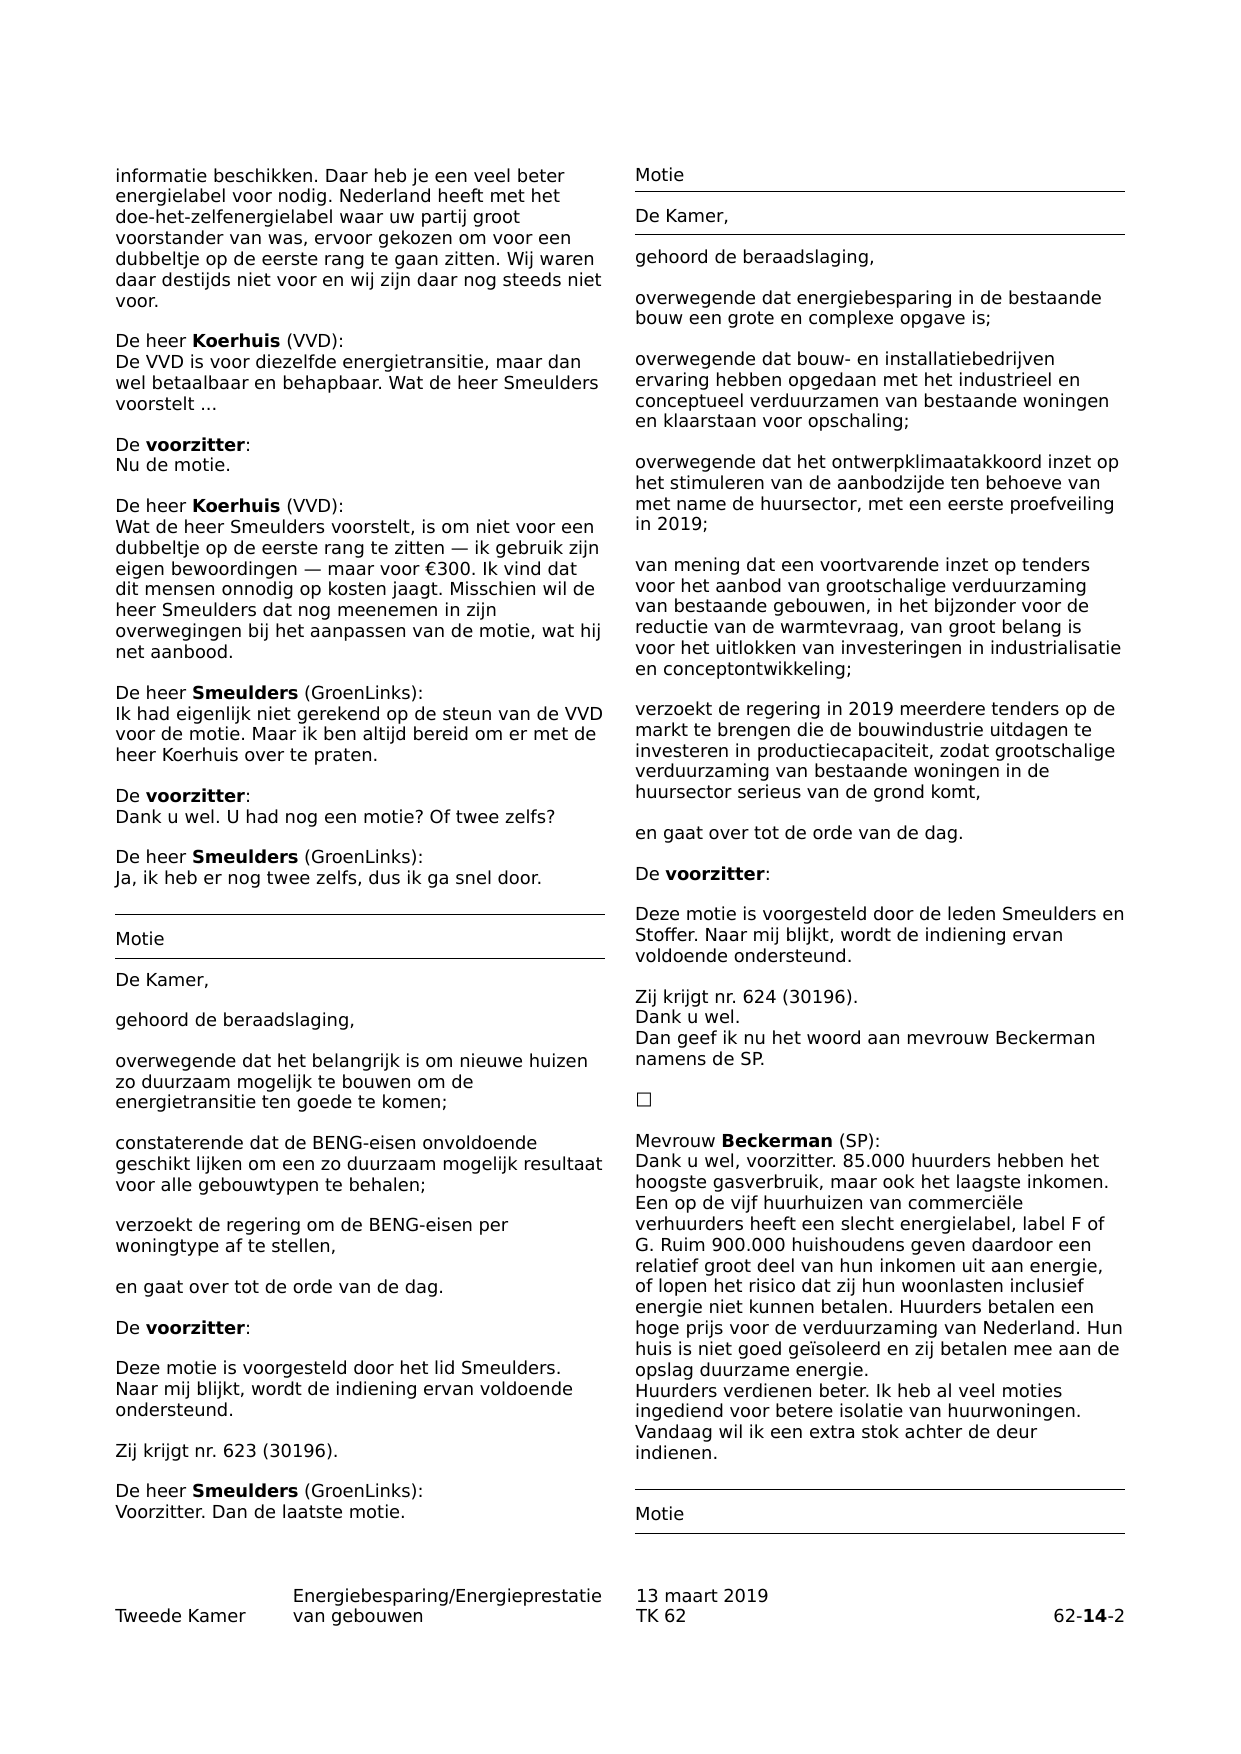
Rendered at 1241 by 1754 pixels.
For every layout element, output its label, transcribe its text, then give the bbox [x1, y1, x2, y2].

text De heer Koerhuis (VVD): [115, 496, 605, 517]
text overwegende dat het ontwerpklimaatakkoord inzet op het stimuleren van de aanbodzijde ten behoeve van met name de huursector, met een eerste proefveiling in 2019; [635, 452, 1125, 535]
text Dank u wel. [635, 1007, 1125, 1028]
text constaterende dat de BENG-eisen onvoldoende geschikt lijken om een zo duurzaam mogelijk resultaat voor alle gebouwtypen te behalen; [115, 1133, 605, 1195]
text Zij krijgt nr. 623 (30196). [115, 1440, 605, 1461]
text en gaat over tot de orde van de dag. [115, 1277, 605, 1297]
text overwegende dat het belangrijk is om nieuwe huizen zo duurzaam mogelijk te bouwen om de energietransitie ten goede te komen; [115, 1051, 605, 1113]
text Wat de heer Smeulders voorstelt, is om niet voor een dubbeltje op de eerste rang te zitten — ik gebruik zijn eigen bewoordingen — maar voor €300. Ik vind dat dit mensen onnodig op kosten jaagt. Misschien wil de heer Smeulders dat nog meenemen in zijn overwegingen bij het aanpassen van de motie, wat hij net aanbood. [115, 517, 605, 662]
text informatie beschikken. Daar heb je een veel beter energielabel voor nodig. Nederland heeft met het doe-het-zelfenergielabel waar uw partij groot voorstander van was, ervoor gekozen om voor een dubbeltje op de eerste rang te gaan zitten. Wij waren daar destijds niet voor en wij zijn daar nog steeds niet voor. [115, 165, 605, 311]
text De Kamer, [635, 206, 1125, 227]
text en gaat over tot de orde van de dag. [635, 823, 1125, 843]
text overwegende dat energiebesparing in de bestaande bouw een grote en complexe opgave is; [635, 287, 1125, 329]
text De voorzitter: [635, 863, 1125, 884]
text De VVD is voor diezelfde energietransitie, maar dan wel betaalbaar en behapbaar. Wat de heer Smeulders voorstelt ... [115, 352, 605, 414]
text Motie [635, 1503, 1125, 1524]
text verzoekt de regering om de BENG-eisen per woningtype af te stellen, [115, 1215, 605, 1257]
text De voorzitter: [115, 1317, 605, 1338]
text ⬜ [635, 1090, 1125, 1110]
text Deze motie is voorgesteld door de leden Smeulders en Stoffer. Naar mij blijkt, wordt de indiening ervan voldoende ondersteund. [635, 904, 1125, 966]
text De heer Smeulders (GroenLinks): [115, 1481, 605, 1502]
text Huurders verdienen beter. Ik heb al veel moties ingediend voor betere isolatie van huurwoningen. Vandaag wil ik een extra stok achter de deur indienen. [635, 1380, 1125, 1464]
text De heer Smeulders (GroenLinks): [115, 847, 605, 868]
text Dank u wel. U had nog een motie? Of twee zelfs? [115, 806, 605, 827]
text De voorzitter: [115, 434, 605, 455]
text Dan geef ik nu het woord aan mevrouw Beckerman namens de SP. [635, 1028, 1125, 1070]
text De heer Koerhuis (VVD): [115, 331, 605, 352]
text Ja, ik heb er nog twee zelfs, dus ik ga snel door. [115, 868, 605, 889]
text gehoord de beraadslaging, [635, 247, 1125, 267]
text Nu de motie. [115, 455, 605, 476]
text De heer Smeulders (GroenLinks): [115, 682, 605, 703]
text Zij krijgt nr. 624 (30196). [635, 986, 1125, 1007]
text Mevrouw Beckerman (SP): [635, 1130, 1125, 1151]
text Ik had eigenlijk niet gerekend op de steun van de VVD voor de motie. Maar ik ben altijd bereid om er met de heer Koerhuis over te praten. [115, 703, 605, 766]
text Dank u wel, voorzitter. 85.000 huurders hebben het hoogste gasverbruik, maar ook het laagste inkomen. Een op de vijf huurhuizen van commerciële verhuurders heeft een slecht energielabel, label F of G. Ruim 900.000 huishoudens geven daardoor een relatief groot deel van hun inkomen uit aan energie, of lopen het risico dat zij hun woonlasten inclusief energie niet kunnen betalen. Huurders betalen een hoge prijs voor de verduurzaming van Nederland. Hun huis is niet goed geïsoleerd en zij betalen mee aan de opslag duurzame energie. [635, 1151, 1125, 1380]
text Voorzitter. Dan de laatste motie. [115, 1502, 605, 1523]
text overwegende dat bouw- en installatiebedrijven ervaring hebben opgedaan met het industrieel en conceptueel verduurzamen van bestaande woningen en klaarstaan voor opschaling; [635, 349, 1125, 432]
text verzoekt de regering in 2019 meerdere tenders op de markt te brengen die de bouwindustrie uitdagen te investeren in productiecapaciteit, zodat grootschalige verduurzaming van bestaande woningen in de huursector serieus van de grond komt, [635, 699, 1125, 803]
text gehoord de beraadslaging, [115, 1010, 605, 1031]
text Motie [635, 165, 1125, 186]
text Motie [115, 929, 605, 949]
text De Kamer, [115, 969, 605, 990]
text Deze motie is voorgesteld door het lid Smeulders. Naar mij blijkt, wordt de indiening ervan voldoende ondersteund. [115, 1358, 605, 1420]
text De voorzitter: [115, 786, 605, 806]
text van mening dat een voortvarende inzet op tenders voor het aanbod van grootschalige verduurzaming van bestaande gebouwen, in het bijzonder voor de reductie van de warmtevraag, van groot belang is voor het uitlokken van investeringen in industrialisatie en conceptontwikkeling; [635, 555, 1125, 679]
